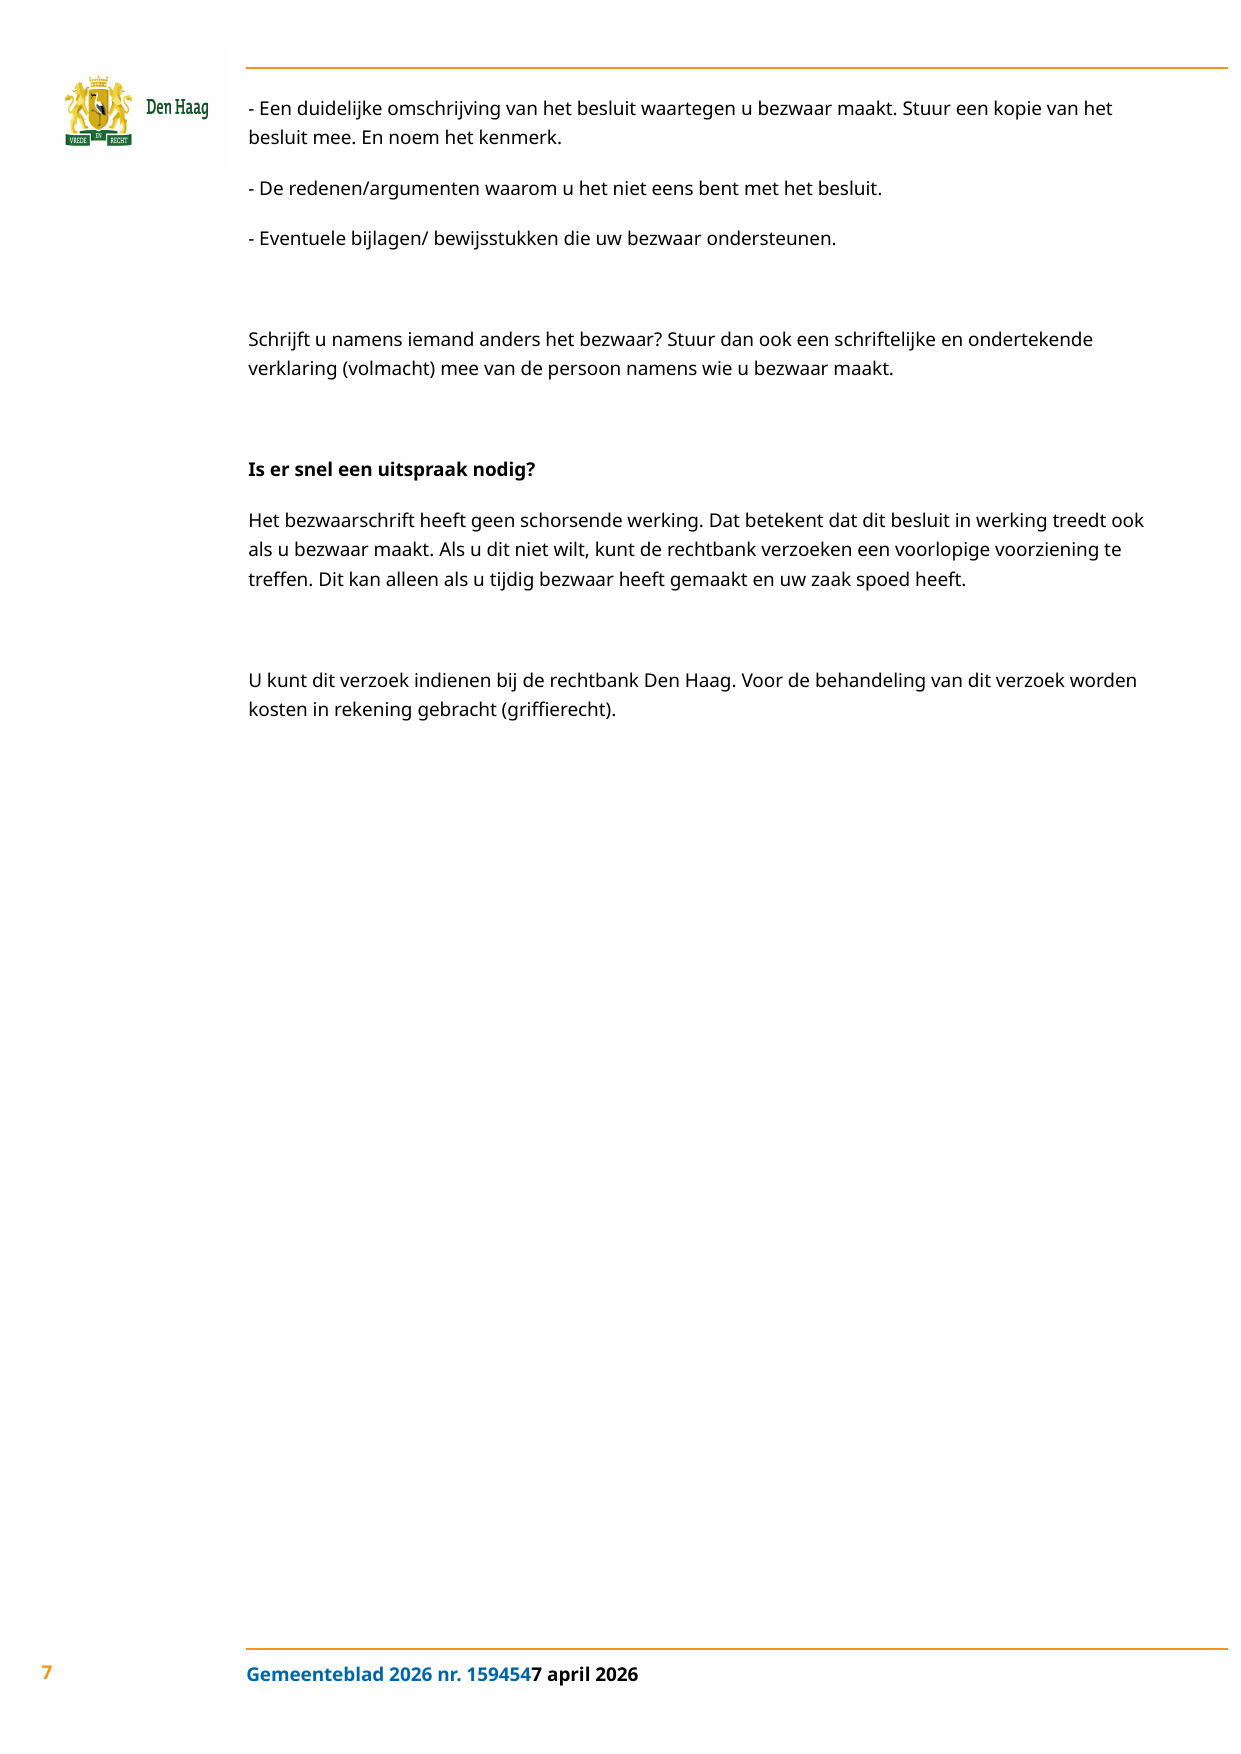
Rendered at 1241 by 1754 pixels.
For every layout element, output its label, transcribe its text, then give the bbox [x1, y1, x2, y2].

picture [41, 47, 231, 172]
text - De redenen/argumenten waarom u het niet eens bent met het besluit. [248, 175, 1152, 201]
text Schrijft u namens iemand anders het bezwaar? Stuur dan ook een schriftelijke en ondertekende verklaring (volmacht) mee van de persoon namens wie u bezwaar maakt. [248, 326, 1152, 381]
text Het bezwaarschrift heeft geen schorsende werking. Dat betekent dat dit besluit in werking treedt ook als u bezwaar maakt. Als u dit niet wilt, kunt de rechtbank verzoeken een voorlopige voorziening te treffen. Dit kan alleen als u tijdig bezwaar heeft gemaakt en uw zaak spoed heeft. [248, 507, 1152, 592]
text U kunt dit verzoek indienen bij de rechtbank Den Haag. Voor de behandeling van dit verzoek worden kosten in rekening gebracht (griffierecht). [248, 667, 1152, 722]
text Is er snel een uitspraak nodig? [248, 456, 1152, 482]
text - Een duidelijke omschrijving van het besluit waartegen u bezwaar maakt. Stuur een kopie van het besluit mee. En noem het kenmerk. [248, 95, 1152, 150]
text - Eventuele bijlagen/ bewijsstukken die uw bezwaar ondersteunen. [248, 225, 1152, 251]
